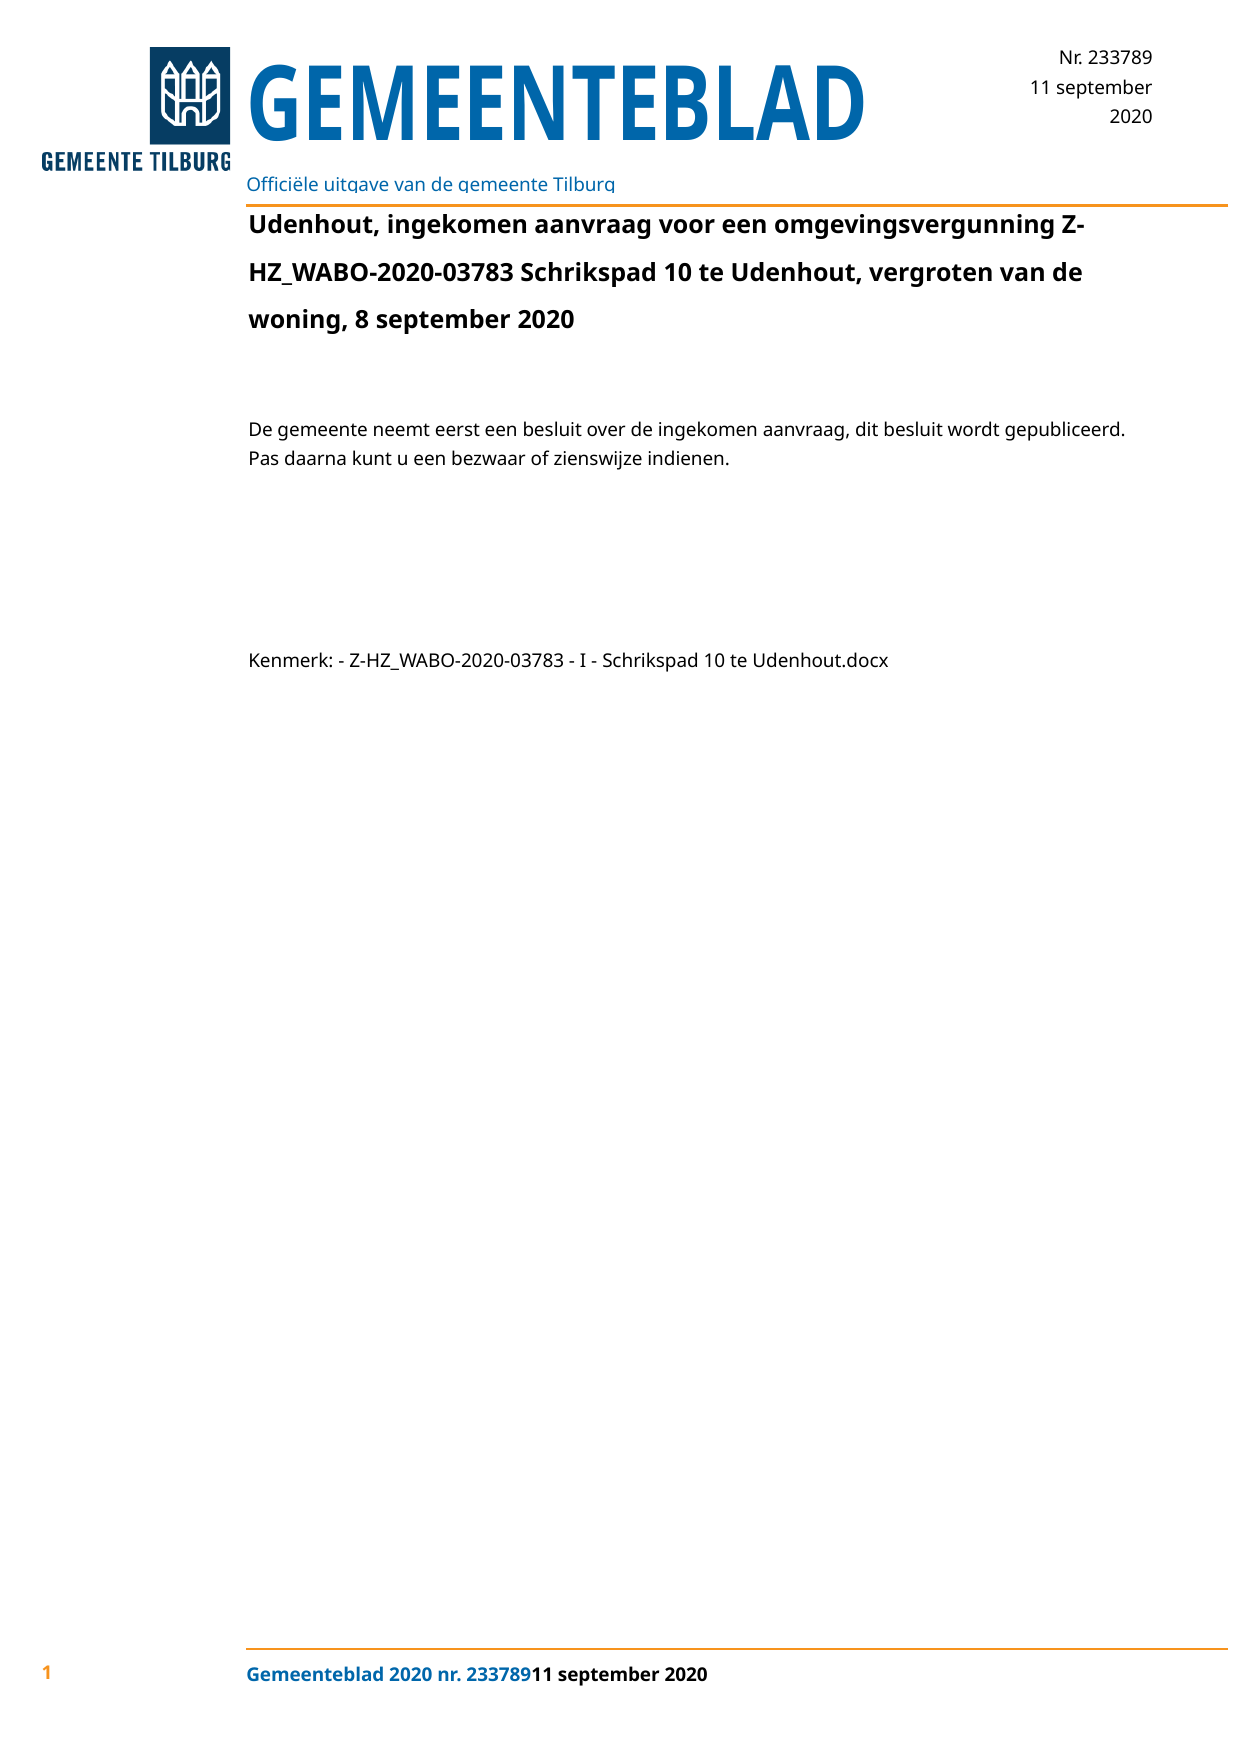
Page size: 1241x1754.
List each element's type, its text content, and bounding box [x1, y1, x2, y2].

text Udenhout, ingekomen aanvraag voor een omgevingsvergunning Z-HZ_WABO-2020-03783 Schrikspad 10 te Udenhout, vergroten van de woning, 8 september 2020 [248, 207, 1152, 336]
picture [41, 47, 231, 172]
text Kenmerk: - Z-HZ_WABO-2020-03783 - I - Schrikspad 10 te Udenhout.docx [248, 647, 1152, 673]
text De gemeente neemt eerst een besluit over de ingekomen aanvraag, dit besluit wordt gepubliceerd. Pas daarna kunt u een bezwaar of zienswijze indienen. [248, 416, 1152, 471]
